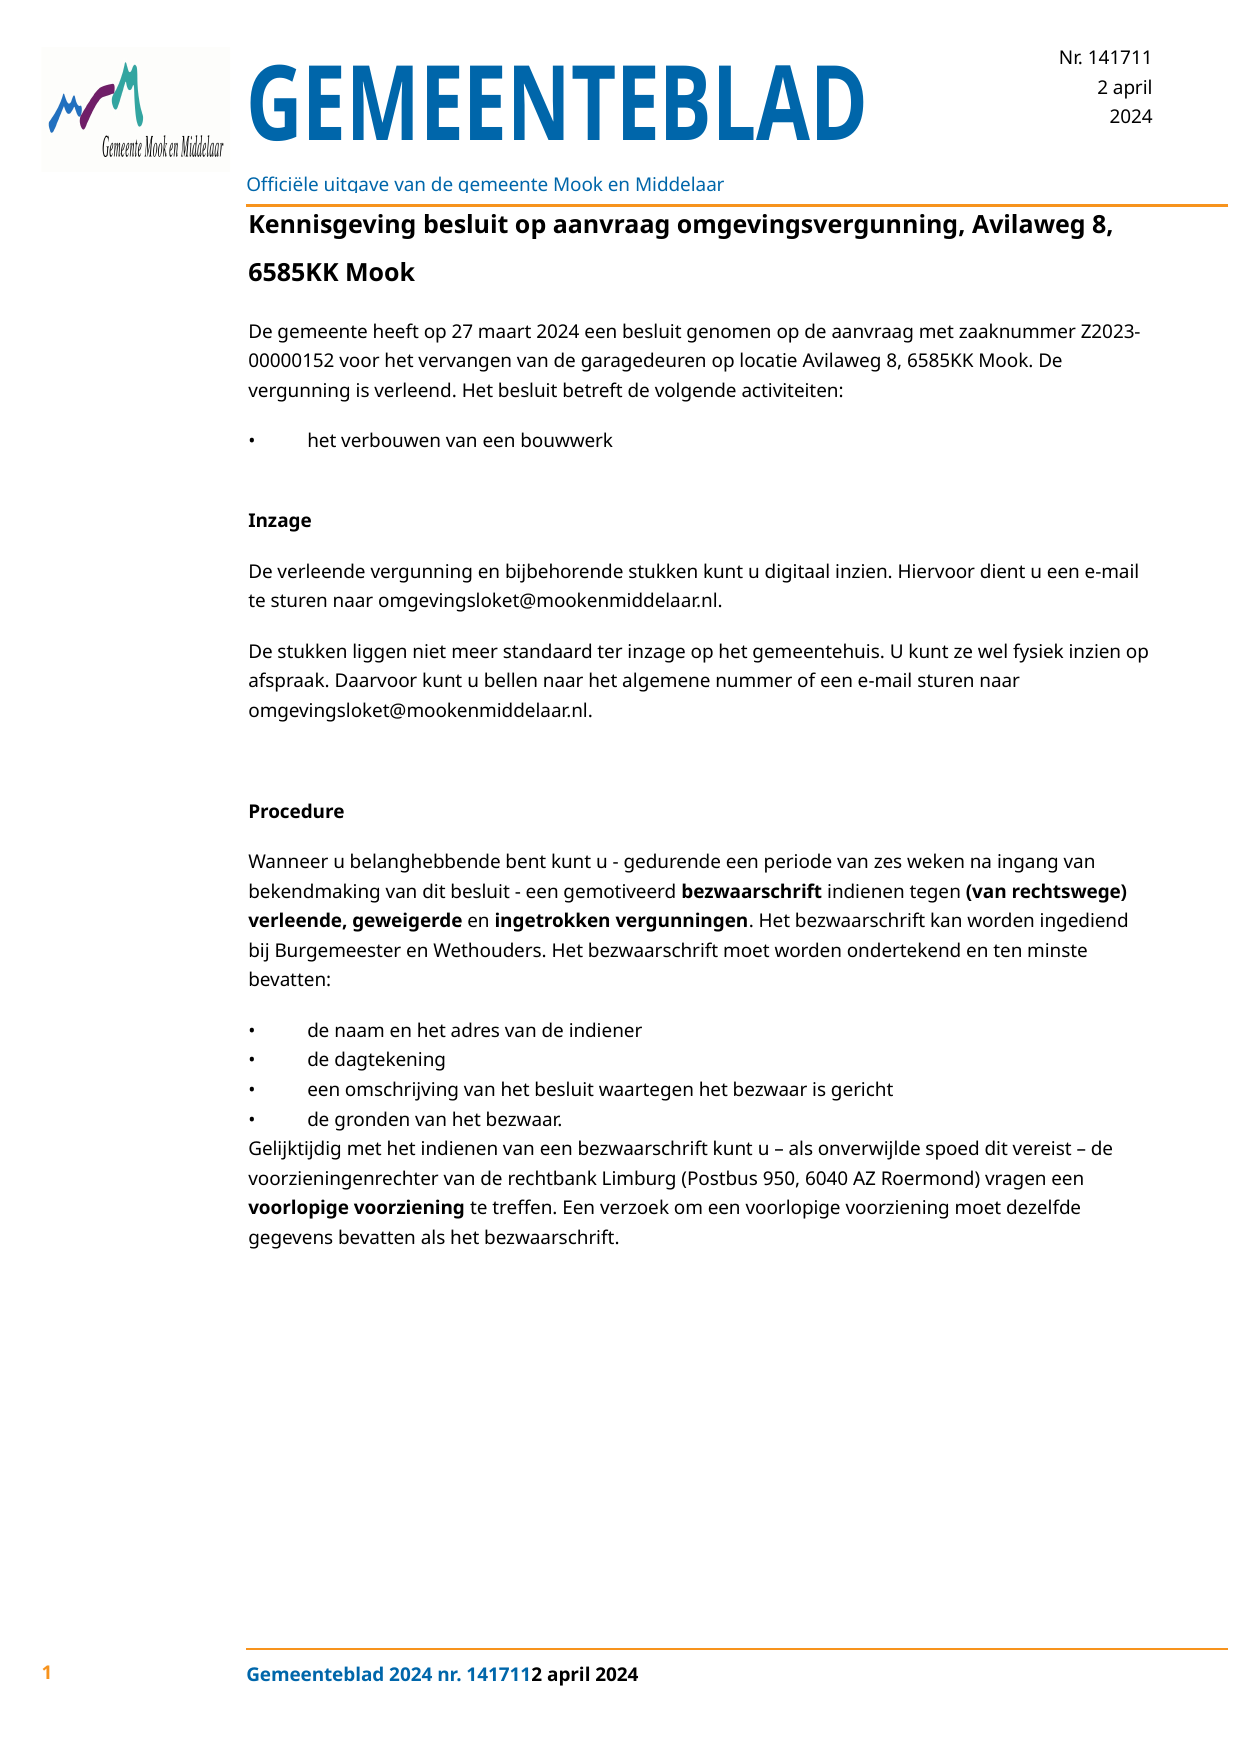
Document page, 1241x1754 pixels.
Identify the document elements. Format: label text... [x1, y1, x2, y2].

list een omschrijving van het besluit waartegen het bezwaar is gericht [248, 1076, 1152, 1102]
list de naam en het adres van de indiener [248, 1017, 1152, 1043]
list de dagtekening [248, 1047, 1152, 1072]
text Procedure [248, 798, 1152, 824]
list het verbouwen van een bouwwerk [248, 427, 1152, 453]
text Gelijktijdig met het indienen van een bezwaarschrift kunt u – als onverwijlde spoed dit vereist – de voorzieningenrechter van de rechtbank Limburg (Postbus 950, 6040 AZ Roermond) vragen een voorlopige voorziening te treffen. Een verzoek om een voorlopige voorziening moet dezelfde gegevens bevatten als het bezwaarschrift. [248, 1135, 1152, 1250]
text De gemeente heeft op 27 maart 2024 een besluit genomen op de aanvraag met zaaknummer Z2023-00000152 voor het vervangen van de garagedeuren op locatie Avilaweg 8, 6585KK Mook. De vergunning is verleend. Het besluit betreft de volgende activiteiten: [248, 318, 1152, 403]
text Wanneer u belanghebbende bent kunt u - gedurende een periode van zes weken na ingang van bekendmaking van dit besluit - een gemotiveerd bezwaarschrift indienen tegen (van rechtswege) verleende, geweigerde en ingetrokken vergunningen. Het bezwaarschrift kan worden ingediend bij Burgemeester en Wethouders. Het bezwaarschrift moet worden ondertekend en ten minste bevatten: [248, 848, 1152, 992]
text Kennisgeving besluit op aanvraag omgevingsvergunning, Avilaweg 8, 6585KK Mook [248, 207, 1152, 288]
picture [41, 47, 231, 172]
text Inzage [248, 507, 1152, 533]
text De verleende vergunning en bijbehorende stukken kunt u digitaal inzien. Hiervoor dient u een e-mail te sturen naar omgevingsloket@mookenmiddelaar.nl. [248, 558, 1152, 613]
text De stukken liggen niet meer standaard ter inzage op het gemeentehuis. U kunt ze wel fysiek inzien op afspraak. Daarvoor kunt u bellen naar het algemene nummer of een e-mail sturen naar omgevingsloket@mookenmiddelaar.nl. [248, 638, 1152, 723]
list de gronden van het bezwaar. [248, 1106, 1152, 1132]
